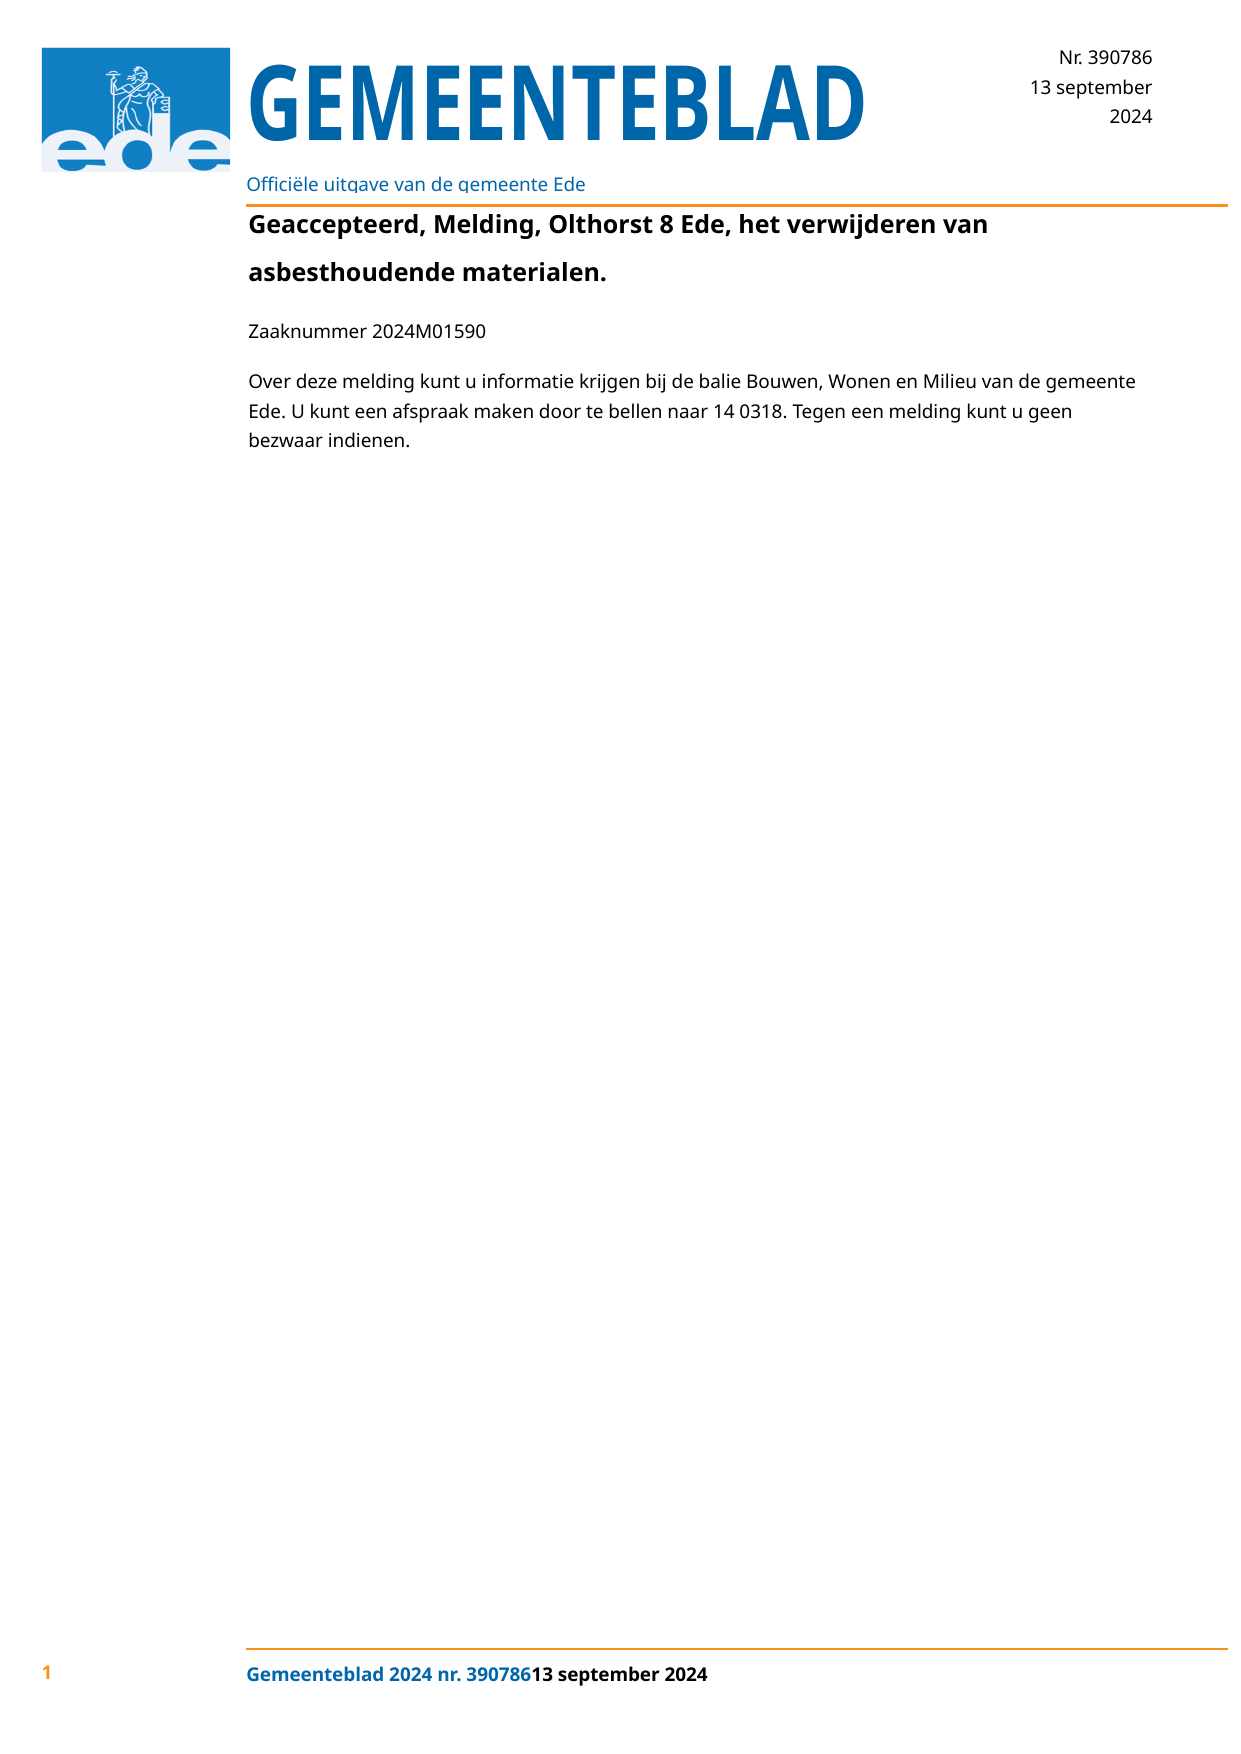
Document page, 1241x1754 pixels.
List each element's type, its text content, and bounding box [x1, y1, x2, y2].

picture [41, 47, 231, 172]
text Zaaknummer 2024M01590 [248, 318, 1152, 344]
text Over deze melding kunt u informatie krijgen bij de balie Bouwen, Wonen en Milieu van de gemeente Ede. U kunt een afspraak maken door te bellen naar 14 0318. Tegen een melding kunt u geen bezwaar indienen. [248, 368, 1152, 453]
text Geaccepteerd, Melding, Olthorst 8 Ede, het verwijderen van asbesthoudende materialen. [248, 207, 1152, 288]
